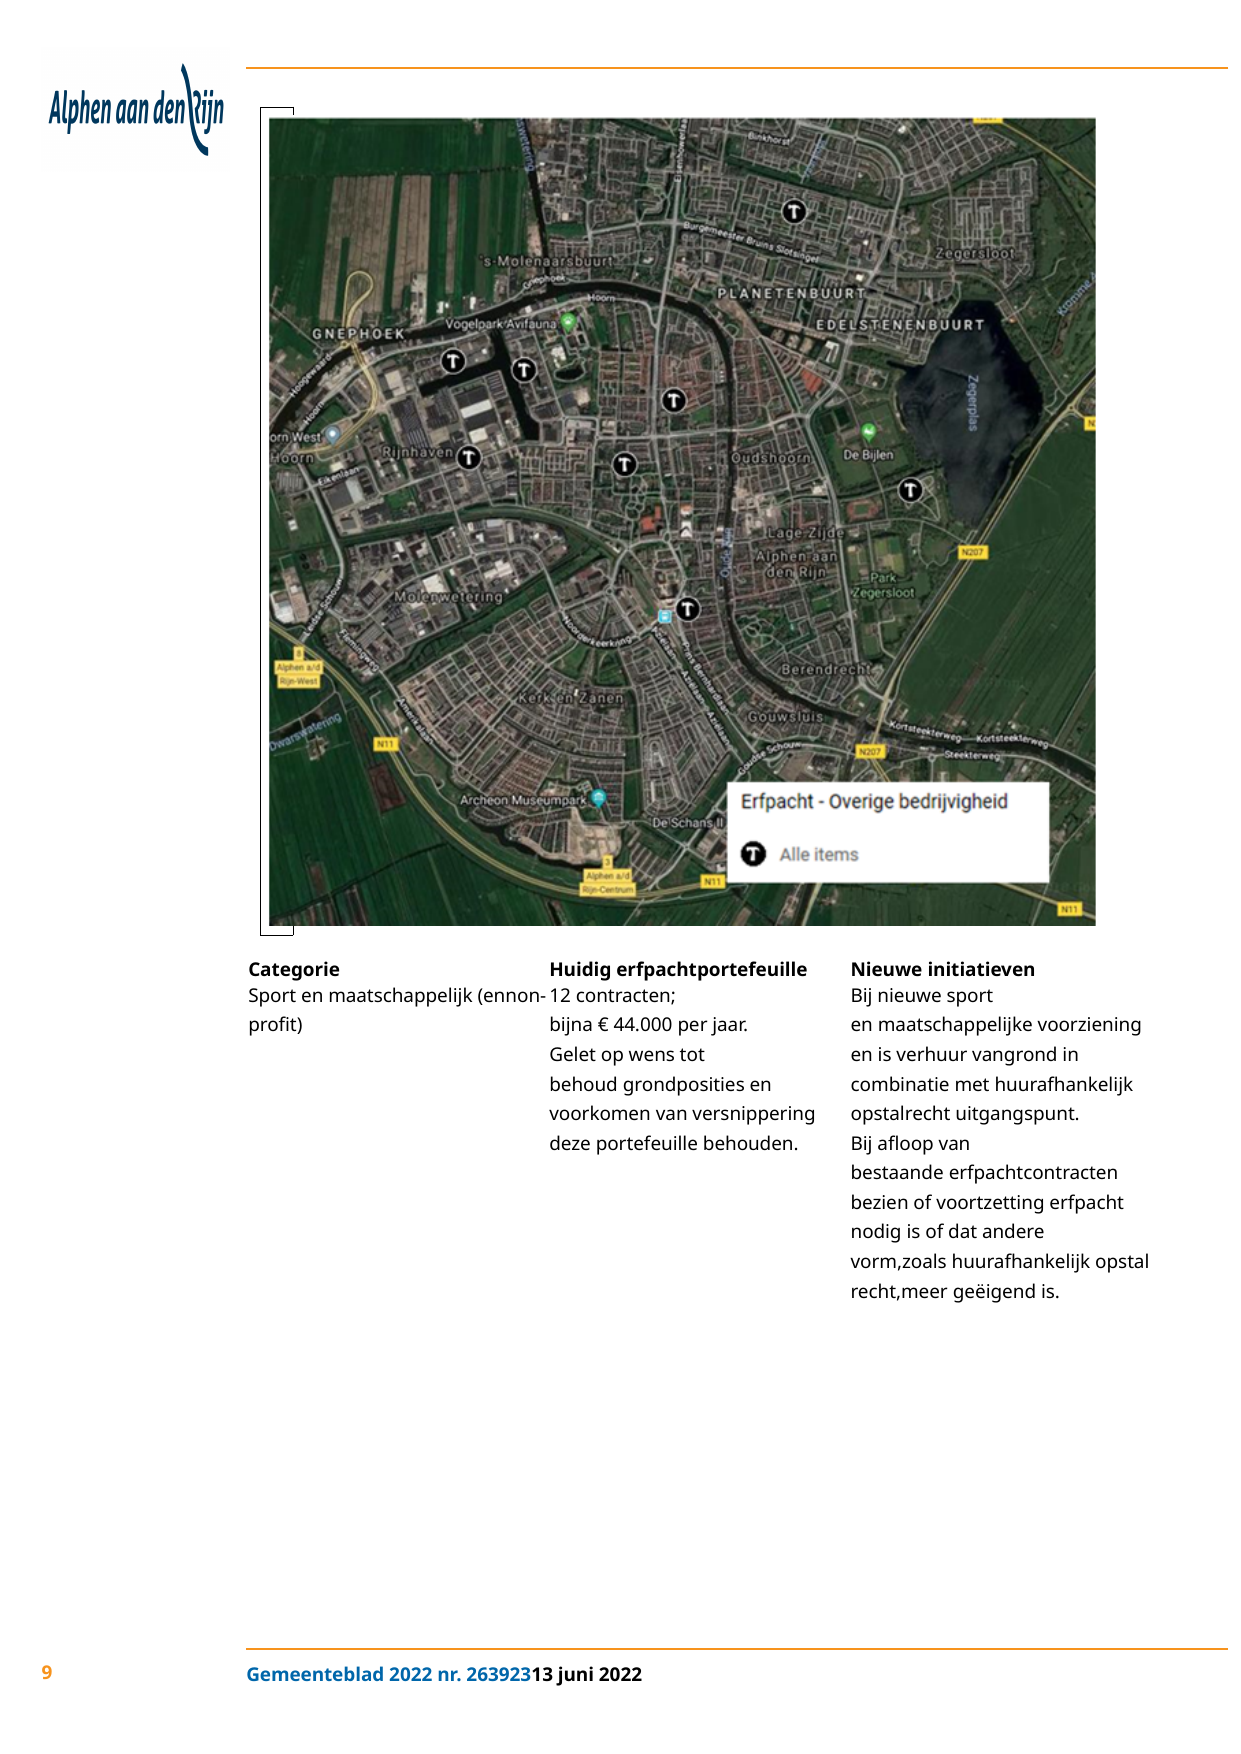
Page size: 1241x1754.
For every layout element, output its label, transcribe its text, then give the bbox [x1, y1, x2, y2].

picture [41, 47, 231, 172]
table_header Huidig erfpachtportefeuille [549, 956, 850, 982]
picture [268, 115, 1096, 926]
table_header Categorie [248, 956, 549, 982]
table_cell 12 contracten; bijna € 44.000 per jaar. Gelet op wens tot behoud grondposities en voorkomen van versnippering deze portefeuille behouden. [549, 982, 850, 1303]
table_cell Sport en maatschappelijk (ennon-profit) [248, 982, 549, 1303]
table_cell Bij nieuwe sport en maatschappelijke voorzieningen is verhuur vangrond in combinatie met huurafhankelijk opstalrecht uitgangspunt. Bij afloop van bestaande erfpachtcontracten bezien of voortzetting erfpacht nodig is of dat andere vorm,zoals huurafhankelijk opstalrecht,meer geëigend is. [850, 982, 1152, 1303]
table_header Nieuwe initiatieven [850, 956, 1152, 982]
